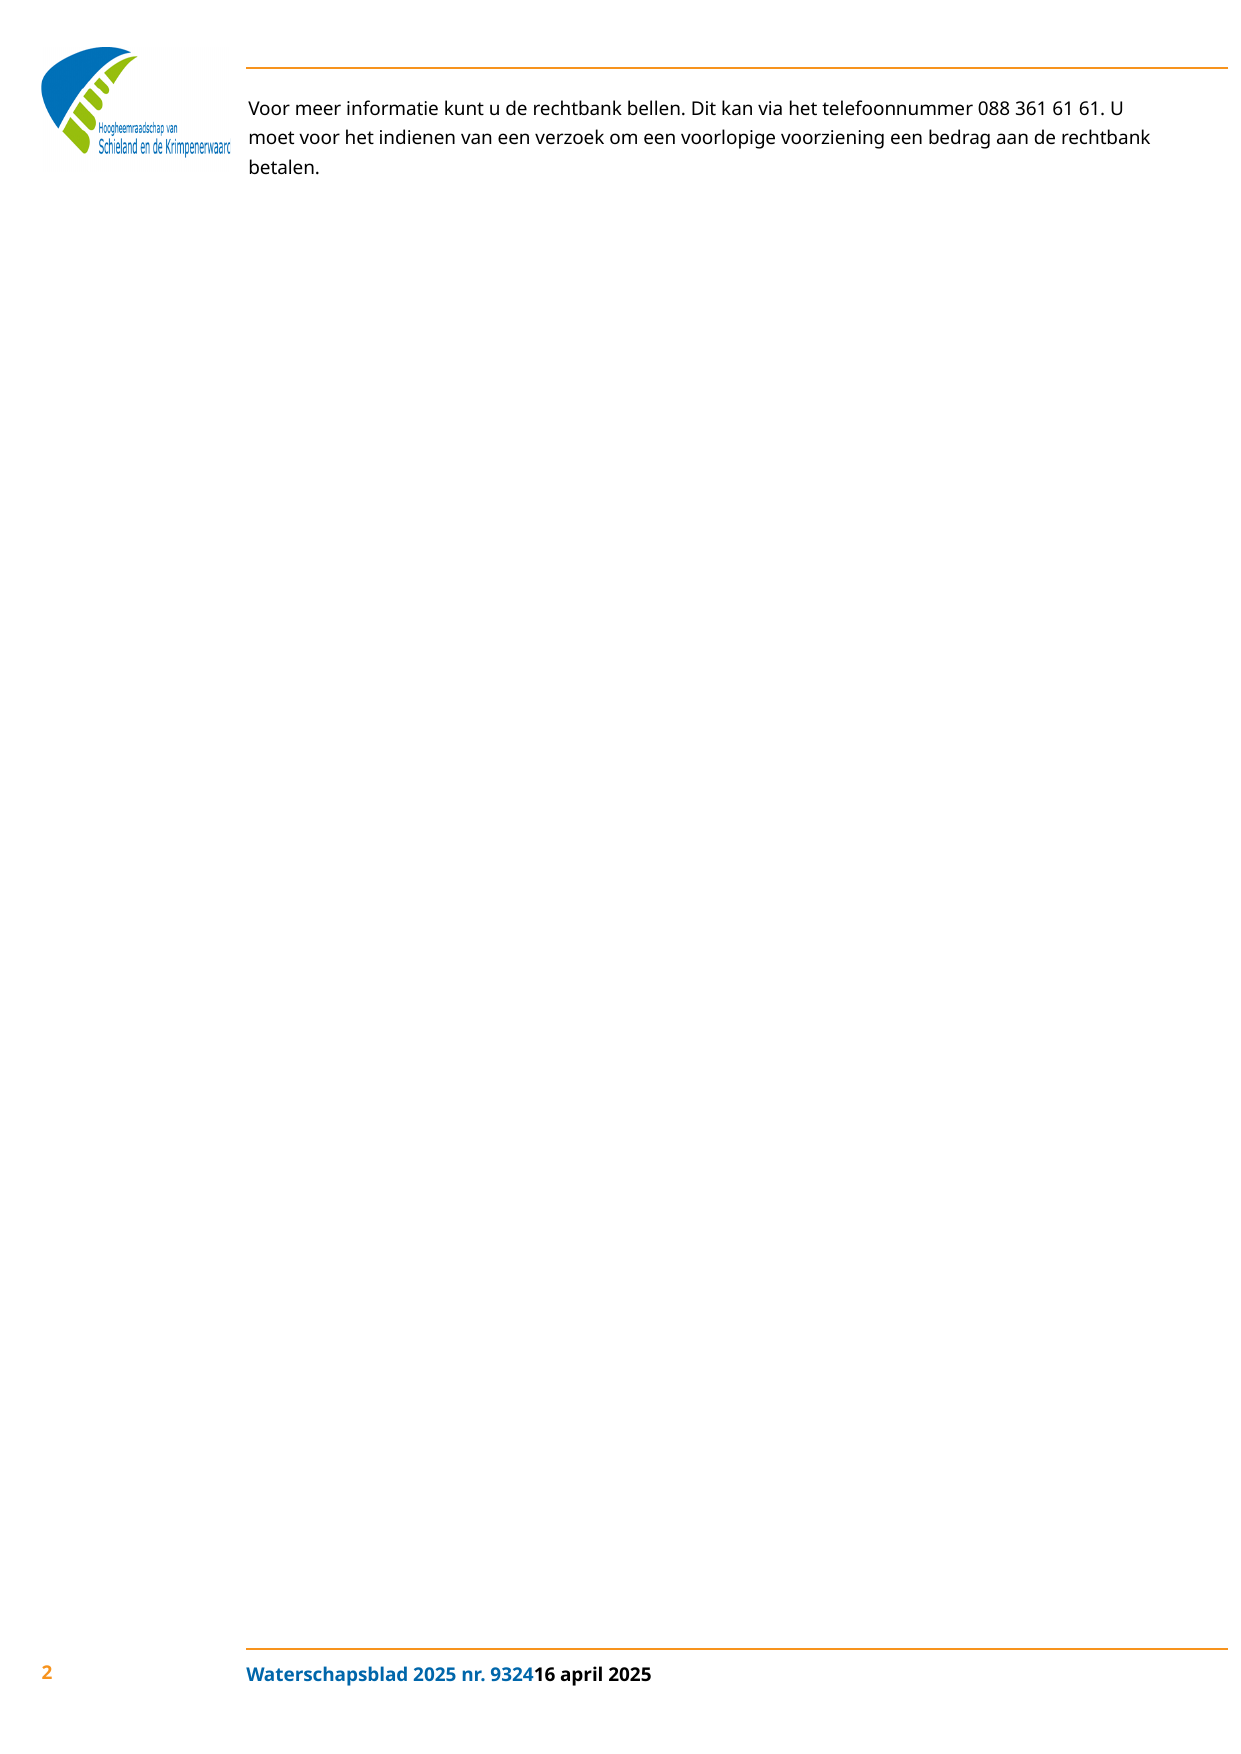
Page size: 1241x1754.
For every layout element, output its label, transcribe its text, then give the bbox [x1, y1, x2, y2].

text Voor meer informatie kunt u de rechtbank bellen. Dit kan via het telefoonnummer 088 361 61 61. U moet voor het indienen van een verzoek om een voorlopige voorziening een bedrag aan de rechtbank betalen. [248, 95, 1152, 180]
picture [41, 47, 231, 172]
